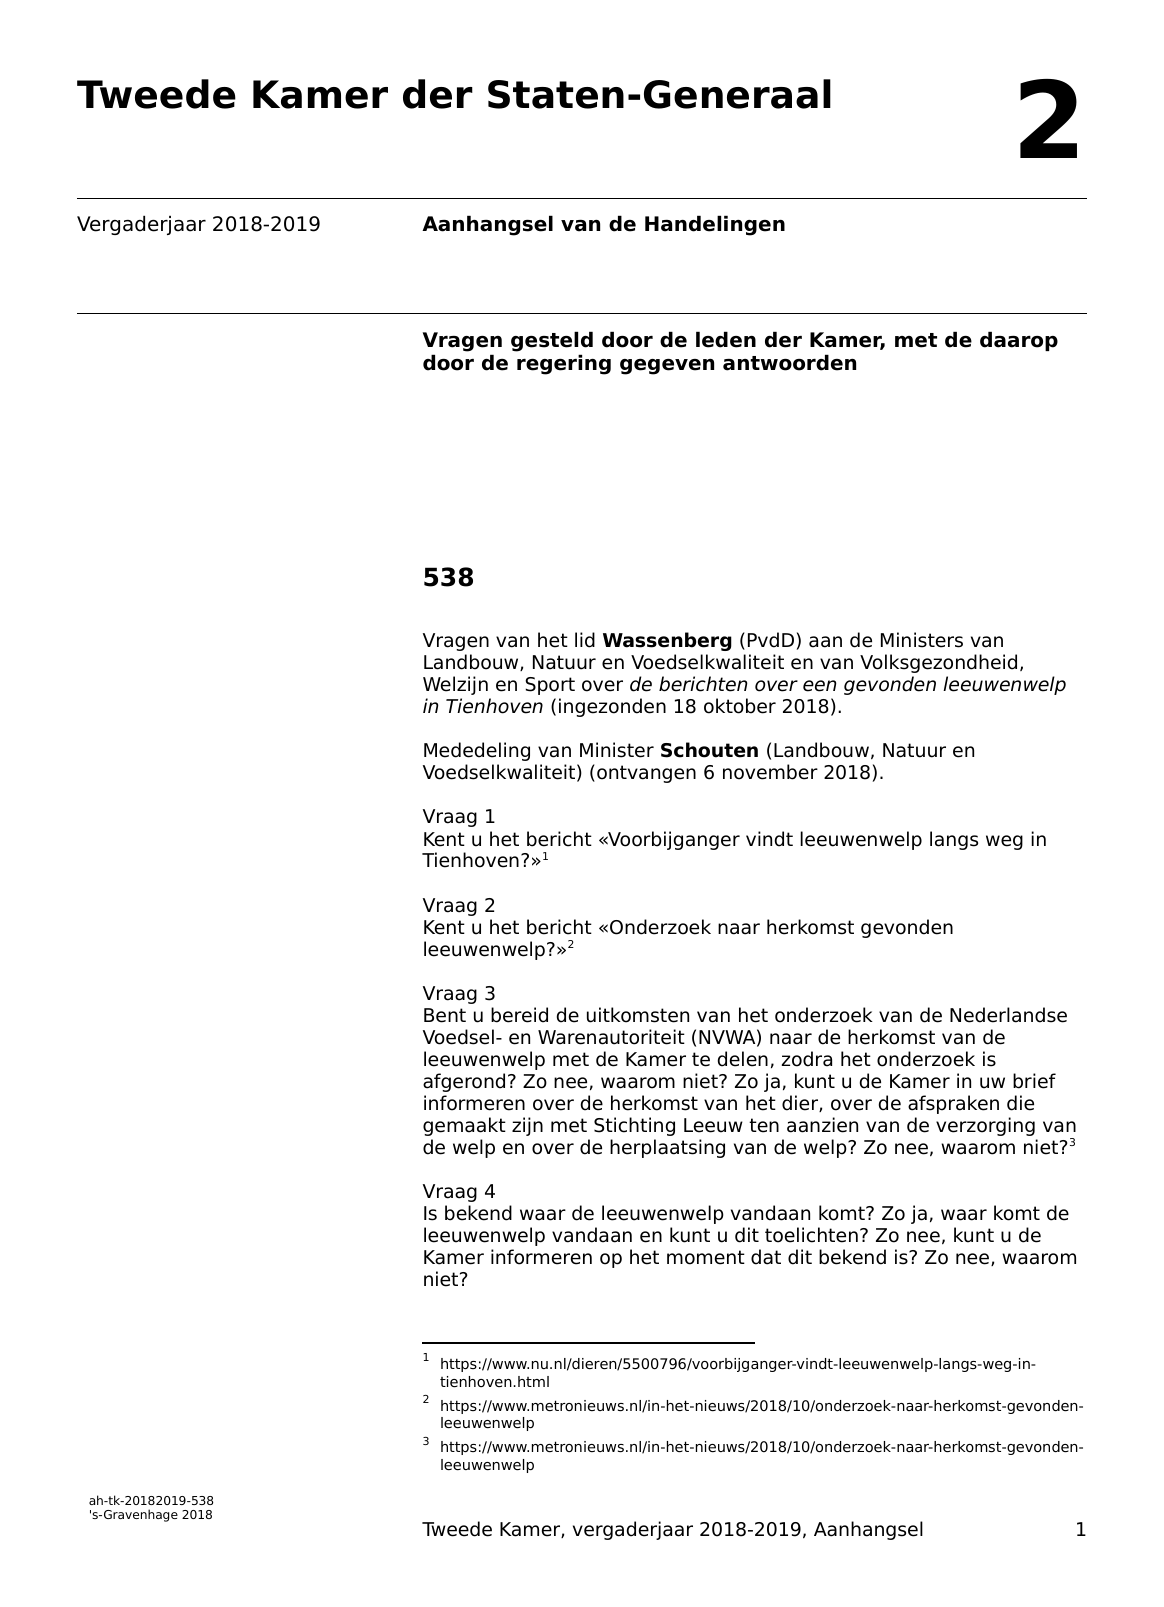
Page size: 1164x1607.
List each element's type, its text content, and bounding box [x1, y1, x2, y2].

table_cell Vragen gesteld door de leden der Kamer, met de daarop door de regering gegeven antwoorden [422, 314, 1087, 375]
text ah-tk-20182019-538 [88, 1494, 323, 1508]
table_cell [77, 314, 422, 375]
table_cell Aanhangsel van de Handelingen [422, 199, 1087, 313]
table_header 2 [886, 59, 1087, 198]
text Mededeling van Minister Schouten (Landbouw, Natuur en Voedselkwaliteit) (ontvangen 6 november 2018). [422, 740, 1087, 784]
text 538 [422, 563, 1087, 592]
text Bent u bereid de uitkomsten van het onderzoek van de Nederlandse Voedsel- en Warenautoriteit (NVWA) naar de herkomst van de leeuwenwelp met de Kamer te delen, zodra het onderzoek is afgerond? Zo nee, waarom niet? Zo ja, kunt u de Kamer in uw brief informeren over de herkomst van het dier, over de afspraken die gemaakt zijn met Stichting Leeuw ten aanzien van de verzorging van de welp en over de herplaatsing van de welp? Zo nee, waarom niet? [422, 1005, 1087, 1158]
text Vraag 1 [422, 806, 1087, 828]
table_cell Vergaderjaar 2018-2019 [77, 199, 422, 313]
text 's-Gravenhage 2018 [88, 1508, 323, 1522]
text Kent u het bericht «Onderzoek naar herkomst gevonden leeuwenwelp?» [422, 917, 1087, 961]
text Vraag 3 [422, 983, 1087, 1005]
text Vraag 2 [422, 894, 1087, 917]
table_header Tweede Kamer der Staten-Generaal [77, 59, 886, 198]
text Vragen van het lid Wassenberg (PvdD) aan de Ministers van Landbouw, Natuur en Voedselkwaliteit en van Volksgezondheid, Welzijn en Sport over de berichten over een gevonden leeuwenwelp in Tienhoven (ingezonden 18 oktober 2018). [422, 630, 1087, 718]
text Kent u het bericht «Voorbijganger vindt leeuwenwelp langs weg in Tienhoven?» [422, 828, 1087, 872]
text https://www.metronieuws.nl/in-het-nieuws/2018/10/onderzoek-naar-herkomst-gevonden-leeuwenwelp [422, 1393, 1087, 1432]
text https://www.metronieuws.nl/in-het-nieuws/2018/10/onderzoek-naar-herkomst-gevonden-leeuwenwelp [422, 1435, 1087, 1474]
text https://www.nu.nl/dieren/5500796/voorbijganger-vindt-leeuwenwelp-langs-weg-in-tienhoven.html [422, 1352, 1087, 1391]
text Vraag 4 [422, 1181, 1087, 1203]
text Is bekend waar de leeuwenwelp vandaan komt? Zo ja, waar komt de leeuwenwelp vandaan en kunt u dit toelichten? Zo nee, kunt u de Kamer informeren op het moment dat dit bekend is? Zo nee, waarom niet? [422, 1203, 1087, 1291]
